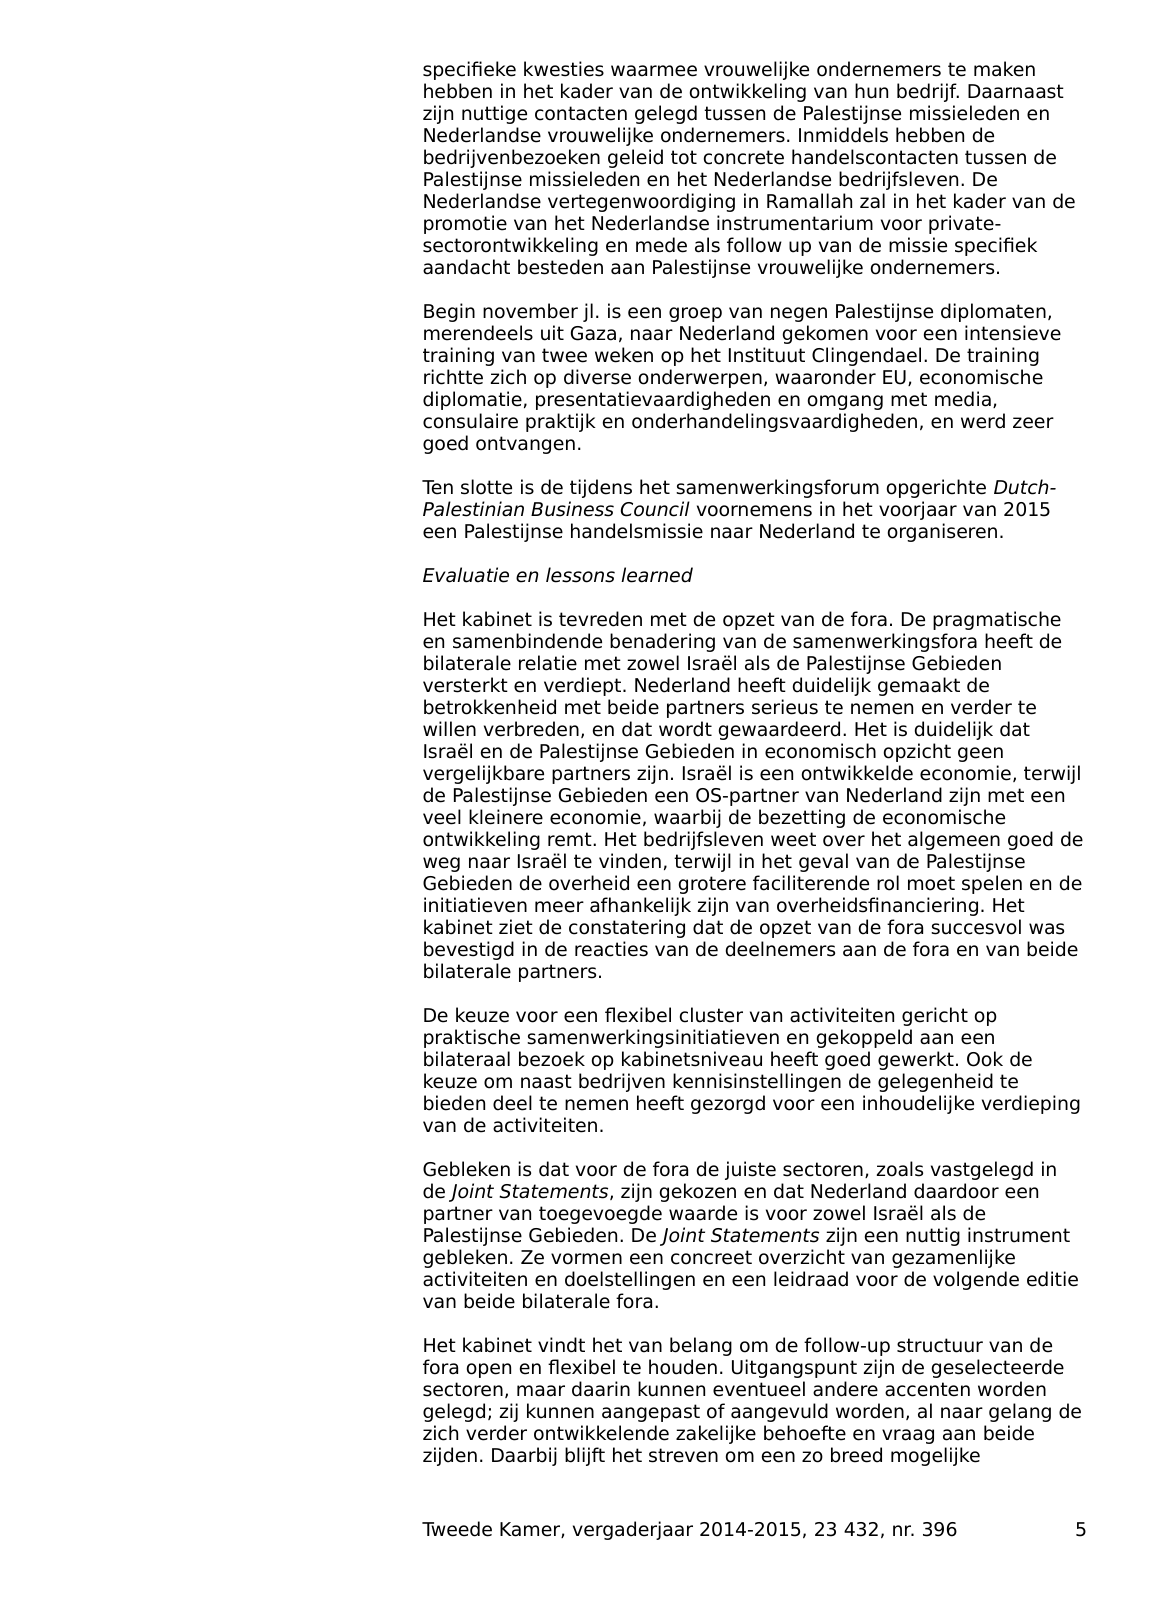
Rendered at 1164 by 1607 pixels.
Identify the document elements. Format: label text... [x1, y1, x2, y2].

text Het kabinet is tevreden met de opzet van de fora. De pragmatische en samenbindende benadering van de samenwerkingsfora heeft de bilaterale relatie met zowel Israël als de Palestijnse Gebieden versterkt en verdiept. Nederland heeft duidelijk gemaakt de betrokkenheid met beide partners serieus te nemen en verder te willen verbreden, en dat wordt gewaardeerd. Het is duidelijk dat Israël en de Palestijnse Gebieden in economisch opzicht geen vergelijkbare partners zijn. Israël is een ontwikkelde economie, terwijl de Palestijnse Gebieden een OS-partner van Nederland zijn met een veel kleinere economie, waarbij de bezetting de economische ontwikkeling remt. Het bedrijfsleven weet over het algemeen goed de weg naar Israël te vinden, terwijl in het geval van de Palestijnse Gebieden de overheid een grotere faciliterende rol moet spelen en de initiatieven meer afhankelijk zijn van overheidsfinanciering. Het kabinet ziet de constatering dat de opzet van de fora succesvol was bevestigd in de reacties van de deelnemers aan de fora en van beide bilaterale partners. [422, 609, 1087, 983]
text Gebleken is dat voor de fora de juiste sectoren, zoals vastgelegd in de Joint Statements, zijn gekozen en dat Nederland daardoor een partner van toegevoegde waarde is voor zowel Israël als de Palestijnse Gebieden. De Joint Statements zijn een nuttig instrument gebleken. Ze vormen een concreet overzicht van gezamenlijke activiteiten en doelstellingen en een leidraad voor de volgende editie van beide bilaterale fora. [422, 1159, 1087, 1313]
text De keuze voor een flexibel cluster van activiteiten gericht op praktische samenwerkingsinitiatieven en gekoppeld aan een bilateraal bezoek op kabinetsniveau heeft goed gewerkt. Ook de keuze om naast bedrijven kennisinstellingen de gelegenheid te bieden deel te nemen heeft gezorgd voor een inhoudelijke verdieping van de activiteiten. [422, 1005, 1087, 1137]
subtitle Evaluatie en lessons learned [422, 565, 1087, 587]
text specifieke kwesties waarmee vrouwelijke ondernemers te maken hebben in het kader van de ontwikkeling van hun bedrijf. Daarnaast zijn nuttige contacten gelegd tussen de Palestijnse missieleden en Nederlandse vrouwelijke ondernemers. Inmiddels hebben de bedrijvenbezoeken geleid tot concrete handelscontacten tussen de Palestijnse missieleden en het Nederlandse bedrijfsleven. De Nederlandse vertegenwoordiging in Ramallah zal in het kader van de promotie van het Nederlandse instrumentarium voor private-sectorontwikkeling en mede als follow up van de missie specifiek aandacht besteden aan Palestijnse vrouwelijke ondernemers. [422, 59, 1087, 279]
text Het kabinet vindt het van belang om de follow-up structuur van de fora open en flexibel te houden. Uitgangspunt zijn de geselecteerde sectoren, maar daarin kunnen eventueel andere accenten worden gelegd; zij kunnen aangepast of aangevuld worden, al naar gelang de zich verder ontwikkelende zakelijke behoefte en vraag aan beide zijden. Daarbij blijft het streven om een zo breed mogelijke [422, 1335, 1087, 1467]
text Begin november jl. is een groep van negen Palestijnse diplomaten, merendeels uit Gaza, naar Nederland gekomen voor een intensieve training van twee weken op het Instituut Clingendael. De training richtte zich op diverse onderwerpen, waaronder EU, economische diplomatie, presentatievaardigheden en omgang met media, consulaire praktijk en onderhandelingsvaardigheden, en werd zeer goed ontvangen. [422, 301, 1087, 455]
text Ten slotte is de tijdens het samenwerkingsforum opgerichte Dutch-Palestinian Business Council voornemens in het voorjaar van 2015 een Palestijnse handelsmissie naar Nederland te organiseren. [422, 477, 1087, 543]
